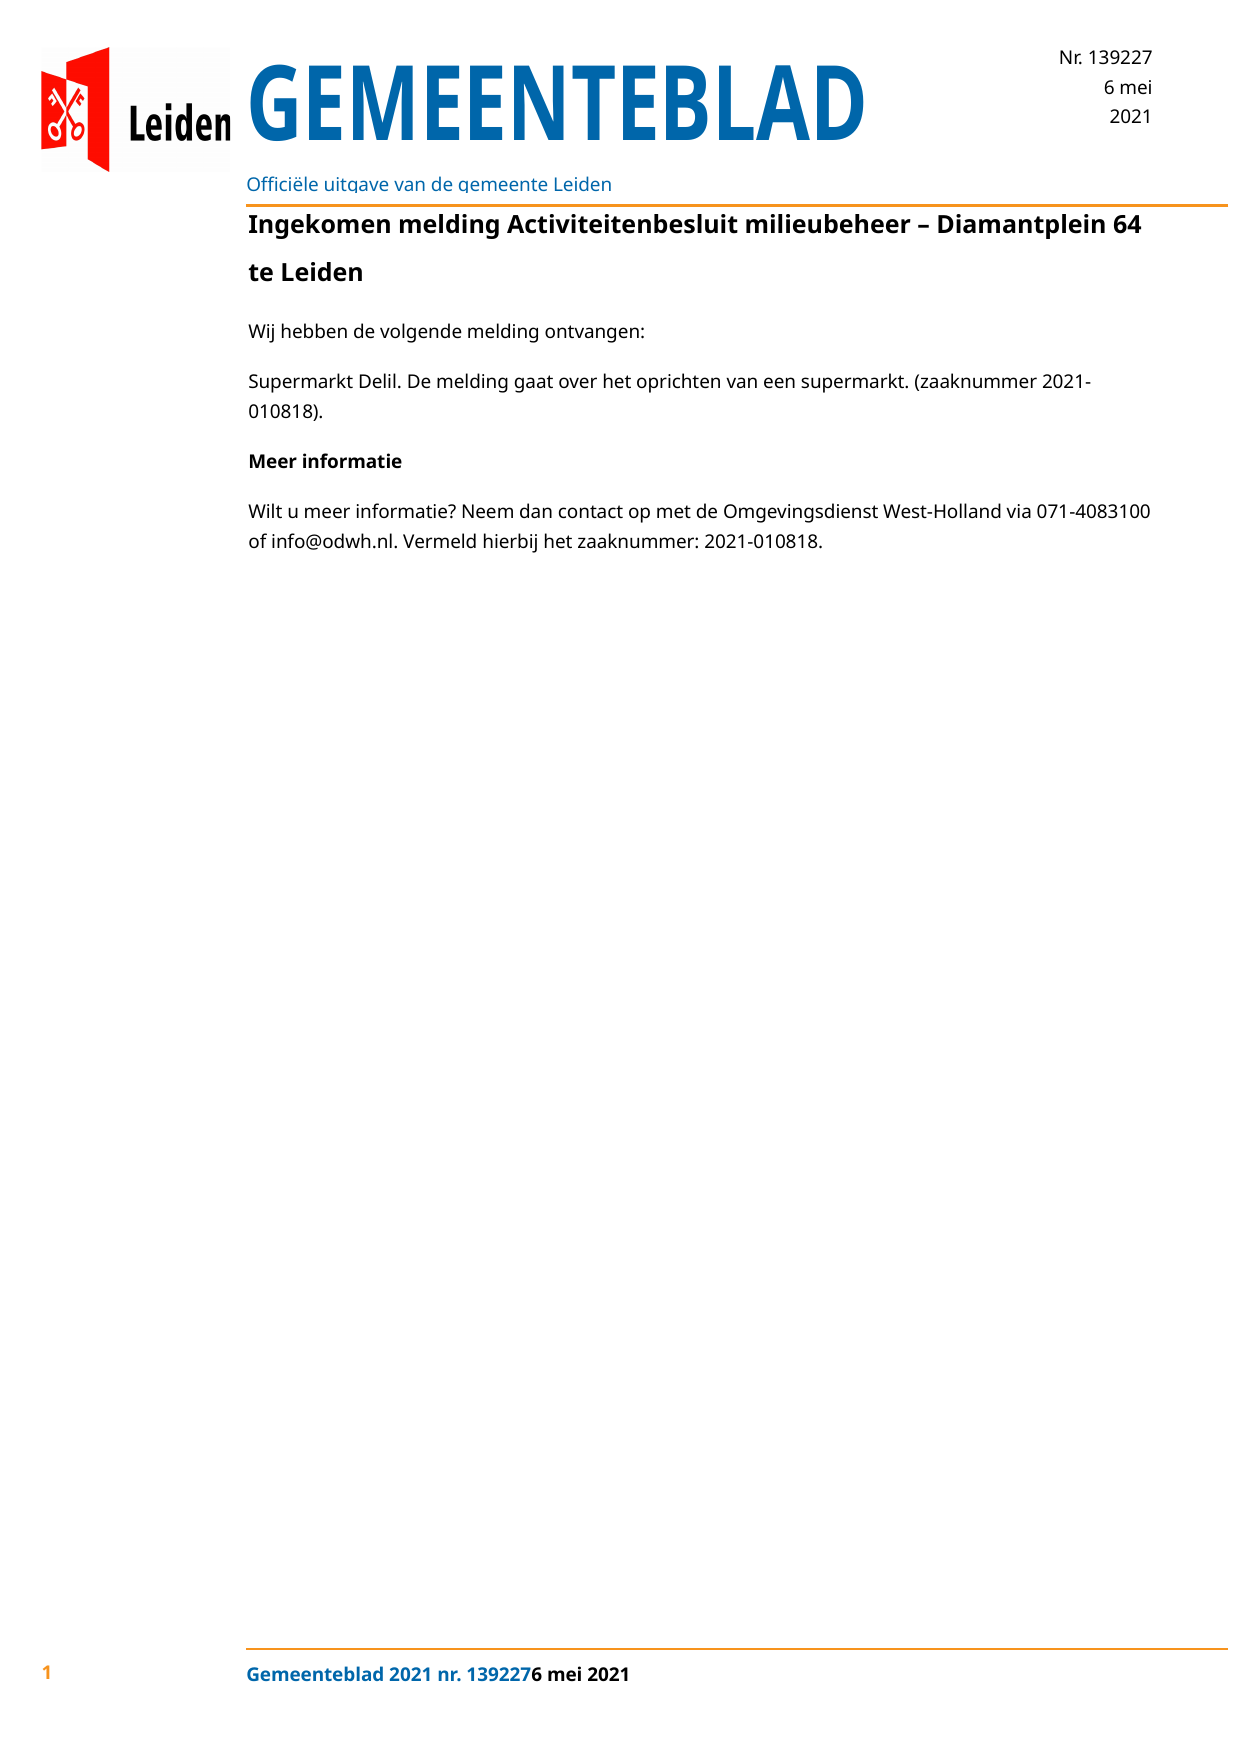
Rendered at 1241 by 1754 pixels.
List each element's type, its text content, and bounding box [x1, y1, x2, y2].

text Wilt u meer informatie? Neem dan contact op met de Omgevingsdienst West-Holland via 071‑4083100 of info@odwh.nl. Vermeld hierbij het zaaknummer: 2021-010818. [248, 499, 1152, 554]
text Supermarkt Delil. De melding gaat over het oprichten van een supermarkt. (zaaknummer 2021-010818). [248, 368, 1152, 424]
text Ingekomen melding Activiteitenbesluit milieubeheer – Diamantplein 64 te Leiden [248, 207, 1152, 288]
text Wij hebben de volgende melding ontvangen: [248, 318, 1152, 344]
text Meer informatie [248, 448, 1152, 474]
picture [41, 47, 231, 172]
